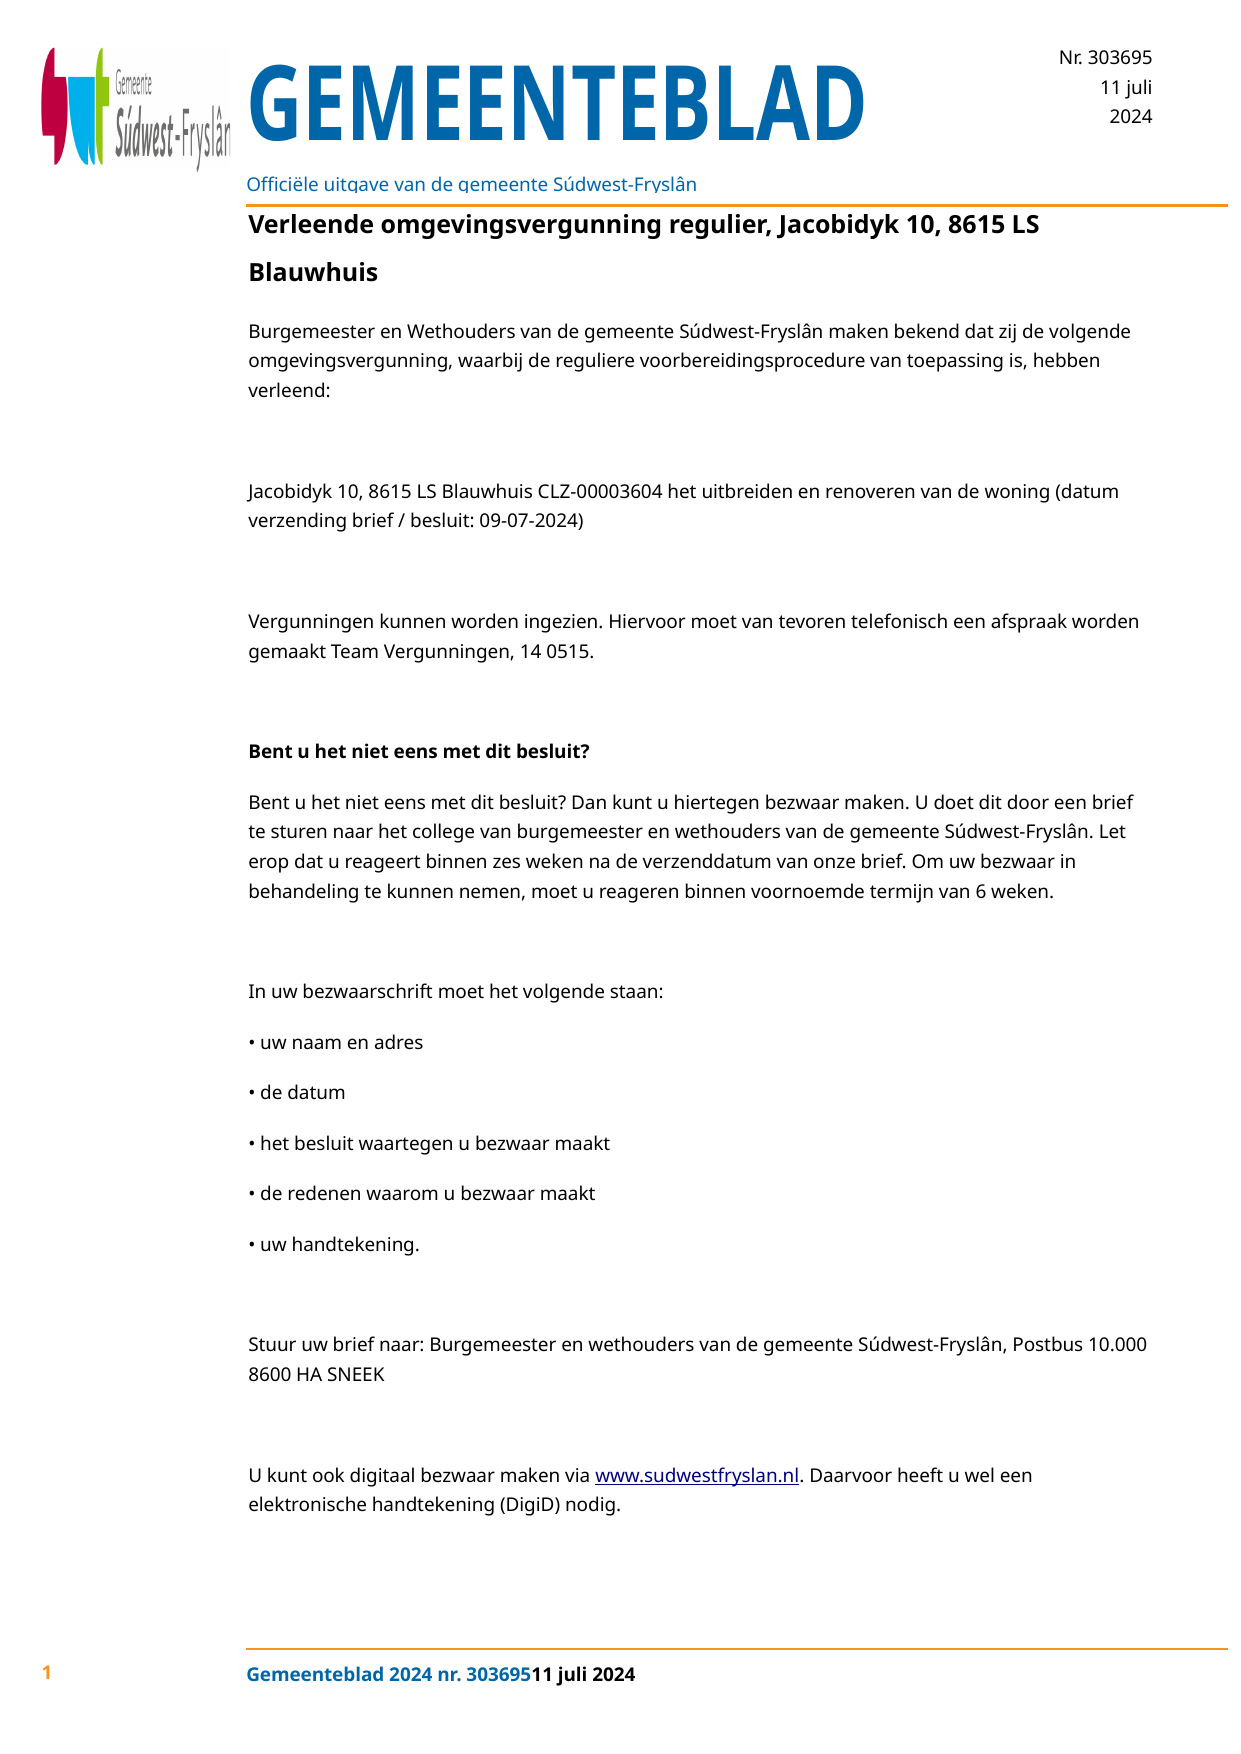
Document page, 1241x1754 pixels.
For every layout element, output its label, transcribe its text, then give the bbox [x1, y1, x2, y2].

text • de datum [248, 1079, 1152, 1105]
text Bent u het niet eens met dit besluit? [248, 739, 1152, 764]
text • uw handtekening. [248, 1231, 1152, 1257]
text Jacobidyk 10, 8615 LS Blauwhuis CLZ-00003604 het uitbreiden en renoveren van de woning (datum verzending brief / besluit: 09-07-2024) [248, 478, 1152, 533]
text • het besluit waartegen u bezwaar maakt [248, 1130, 1152, 1156]
text Verleende omgevingsvergunning regulier, Jacobidyk 10, 8615 LS Blauwhuis [248, 207, 1152, 288]
text Burgemeester en Wethouders van de gemeente Súdwest-Fryslân maken bekend dat zij de volgende omgevingsvergunning, waarbij de reguliere voorbereidingsprocedure van toepassing is, hebben verleend: [248, 318, 1152, 403]
text U kunt ook digitaal bezwaar maken via www.sudwestfryslan.nl. Daarvoor heeft u wel een elektronische handtekening (DigiD) nodig. [248, 1462, 1152, 1517]
text • uw naam en adres [248, 1029, 1152, 1055]
text Vergunningen kunnen worden ingezien. Hiervoor moet van tevoren telefonisch een afspraak worden gemaakt Team Vergunningen, 14 0515. [248, 608, 1152, 664]
text Stuur uw brief naar: Burgemeester en wethouders van de gemeente Súdwest-Fryslân, Postbus 10.000 8600 HA SNEEK [248, 1332, 1152, 1387]
text Bent u het niet eens met dit besluit? Dan kunt u hiertegen bezwaar maken. U doet dit door een brief te sturen naar het college van burgemeester en wethouders van de gemeente Súdwest-Fryslân. Let erop dat u reageert binnen zes weken na de verzenddatum van onze brief. Om uw bezwaar in behandeling te kunnen nemen, moet u reageren binnen voornoemde termijn van 6 weken. [248, 789, 1152, 904]
text In uw bezwaarschrift moet het volgende staan: [248, 979, 1152, 1004]
text • de redenen waarom u bezwaar maakt [248, 1180, 1152, 1206]
picture [41, 47, 231, 172]
